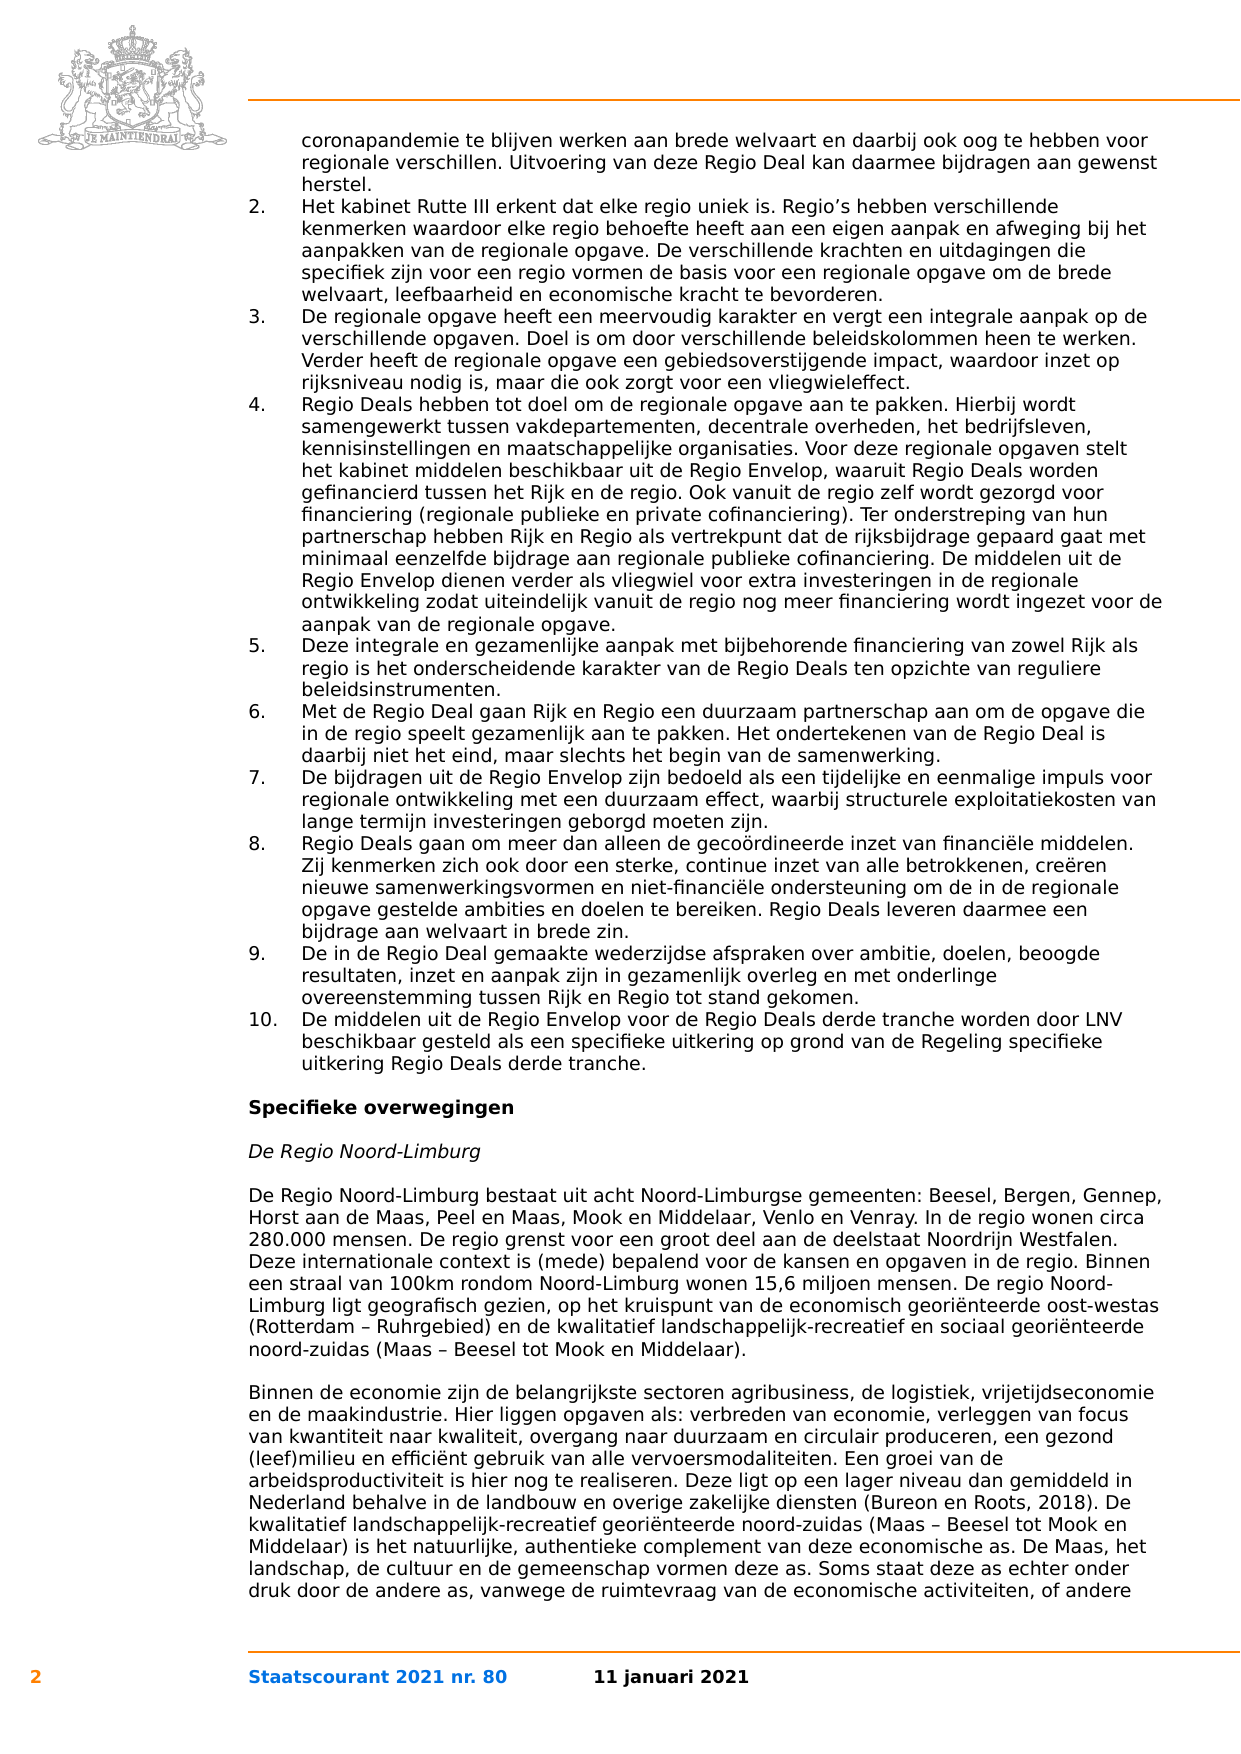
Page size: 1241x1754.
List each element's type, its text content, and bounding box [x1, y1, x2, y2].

text 8. Regio Deals gaan om meer dan alleen de gecoördineerde inzet van financiële middelen. Zij kenmerken zich ook door een sterke, continue inzet van alle betrokkenen, creëren nieuwe samenwerkingsvormen en niet-financiële ondersteuning om de in de regionale opgave gestelde ambities en doelen te bereiken. Regio Deals leveren daarmee een bijdrage aan welvaart in brede zin. [248, 833, 1163, 943]
text coronapandemie te blijven werken aan brede welvaart en daarbij ook oog te hebben voor regionale verschillen. Uitvoering van deze Regio Deal kan daarmee bijdragen aan gewenst herstel. [248, 130, 1163, 196]
subtitle De Regio Noord-Limburg [248, 1141, 1163, 1163]
text 4. Regio Deals hebben tot doel om de regionale opgave aan te pakken. Hierbij wordt samengewerkt tussen vakdepartementen, decentrale overheden, het bedrijfsleven, kennisinstellingen en maatschappelijke organisaties. Voor deze regionale opgaven stelt het kabinet middelen beschikbaar uit de Regio Envelop, waaruit Regio Deals worden gefinancierd tussen het Rijk en de regio. Ook vanuit de regio zelf wordt gezorgd voor financiering (regionale publieke en private cofinanciering). Ter onderstreping van hun partnerschap hebben Rijk en Regio als vertrekpunt dat de rijksbijdrage gepaard gaat met minimaal eenzelfde bijdrage aan regionale publieke cofinanciering. De middelen uit de Regio Envelop dienen verder als vliegwiel voor extra investeringen in de regionale ontwikkeling zodat uiteindelijk vanuit de regio nog meer financiering wordt ingezet voor de aanpak van de regionale opgave. [248, 394, 1163, 635]
text 6. Met de Regio Deal gaan Rijk en Regio een duurzaam partnerschap aan om de opgave die in de regio speelt gezamenlijk aan te pakken. Het ondertekenen van de Regio Deal is daarbij niet het eind, maar slechts het begin van de samenwerking. [248, 701, 1163, 767]
text 7. De bijdragen uit de Regio Envelop zijn bedoeld als een tijdelijke en eenmalige impuls voor regionale ontwikkeling met een duurzaam effect, waarbij structurele exploitatiekosten van lange termijn investeringen geborgd moeten zijn. [248, 767, 1163, 833]
subtitle Specifieke overwegingen [248, 1097, 1163, 1119]
text De Regio Noord-Limburg bestaat uit acht Noord-Limburgse gemeenten: Beesel, Bergen, Gennep, Horst aan de Maas, Peel en Maas, Mook en Middelaar, Venlo en Venray. In de regio wonen circa 280.000 mensen. De regio grenst voor een groot deel aan de deelstaat Noordrijn Westfalen. Deze internationale context is (mede) bepalend voor de kansen en opgaven in de regio. Binnen een straal van 100km rondom Noord-Limburg wonen 15,6 miljoen mensen. De regio Noord-Limburg ligt geografisch gezien, op het kruispunt van de economisch georiënteerde oost-westas (Rotterdam – Ruhrgebied) en de kwalitatief landschappelijk-recreatief en sociaal georiënteerde noord-zuidas (Maas – Beesel tot Mook en Middelaar). [248, 1184, 1163, 1360]
text 9. De in de Regio Deal gemaakte wederzijdse afspraken over ambitie, doelen, beoogde resultaten, inzet en aanpak zijn in gezamenlijk overleg en met onderlinge overeenstemming tussen Rijk en Regio tot stand gekomen. [248, 943, 1163, 1009]
text 10. De middelen uit de Regio Envelop voor de Regio Deals derde tranche worden door LNV beschikbaar gesteld als een specifieke uitkering op grond van de Regeling specifieke uitkering Regio Deals derde tranche. [248, 1009, 1163, 1075]
text 2. Het kabinet Rutte III erkent dat elke regio uniek is. Regio’s hebben verschillende kenmerken waardoor elke regio behoefte heeft aan een eigen aanpak en afweging bij het aanpakken van de regionale opgave. De verschillende krachten en uitdagingen die specifiek zijn voor een regio vormen de basis voor een regionale opgave om de brede welvaart, leefbaarheid en economische kracht te bevorderen. [248, 196, 1163, 306]
text 3. De regionale opgave heeft een meervoudig karakter en vergt een integrale aanpak op de verschillende opgaven. Doel is om door verschillende beleidskolommen heen te werken. Verder heeft de regionale opgave een gebiedsoverstijgende impact, waardoor inzet op rijksniveau nodig is, maar die ook zorgt voor een vliegwieleffect. [248, 306, 1163, 394]
text 5. Deze integrale en gezamenlijke aanpak met bijbehorende financiering van zowel Rijk als regio is het onderscheidende karakter van de Regio Deals ten opzichte van reguliere beleidsinstrumenten. [248, 635, 1163, 701]
picture [38, 25, 227, 150]
text Binnen de economie zijn de belangrijkste sectoren agribusiness, de logistiek, vrijetijdseconomie en de maakindustrie. Hier liggen opgaven als: verbreden van economie, verleggen van focus van kwantiteit naar kwaliteit, overgang naar duurzaam en circulair produceren, een gezond (leef)milieu en efficiënt gebruik van alle vervoersmodaliteiten. Een groei van de arbeidsproductiviteit is hier nog te realiseren. Deze ligt op een lager niveau dan gemiddeld in Nederland behalve in de landbouw en overige zakelijke diensten (Bureon en Roots, 2018). De kwalitatief landschappelijk-recreatief georiënteerde noord-zuidas (Maas – Beesel tot Mook en Middelaar) is het natuurlijke, authentieke complement van deze economische as. De Maas, het landschap, de cultuur en de gemeenschap vormen deze as. Soms staat deze as echter onder druk door de andere as, vanwege de ruimtevraag van de economische activiteiten, of andere [248, 1382, 1163, 1602]
